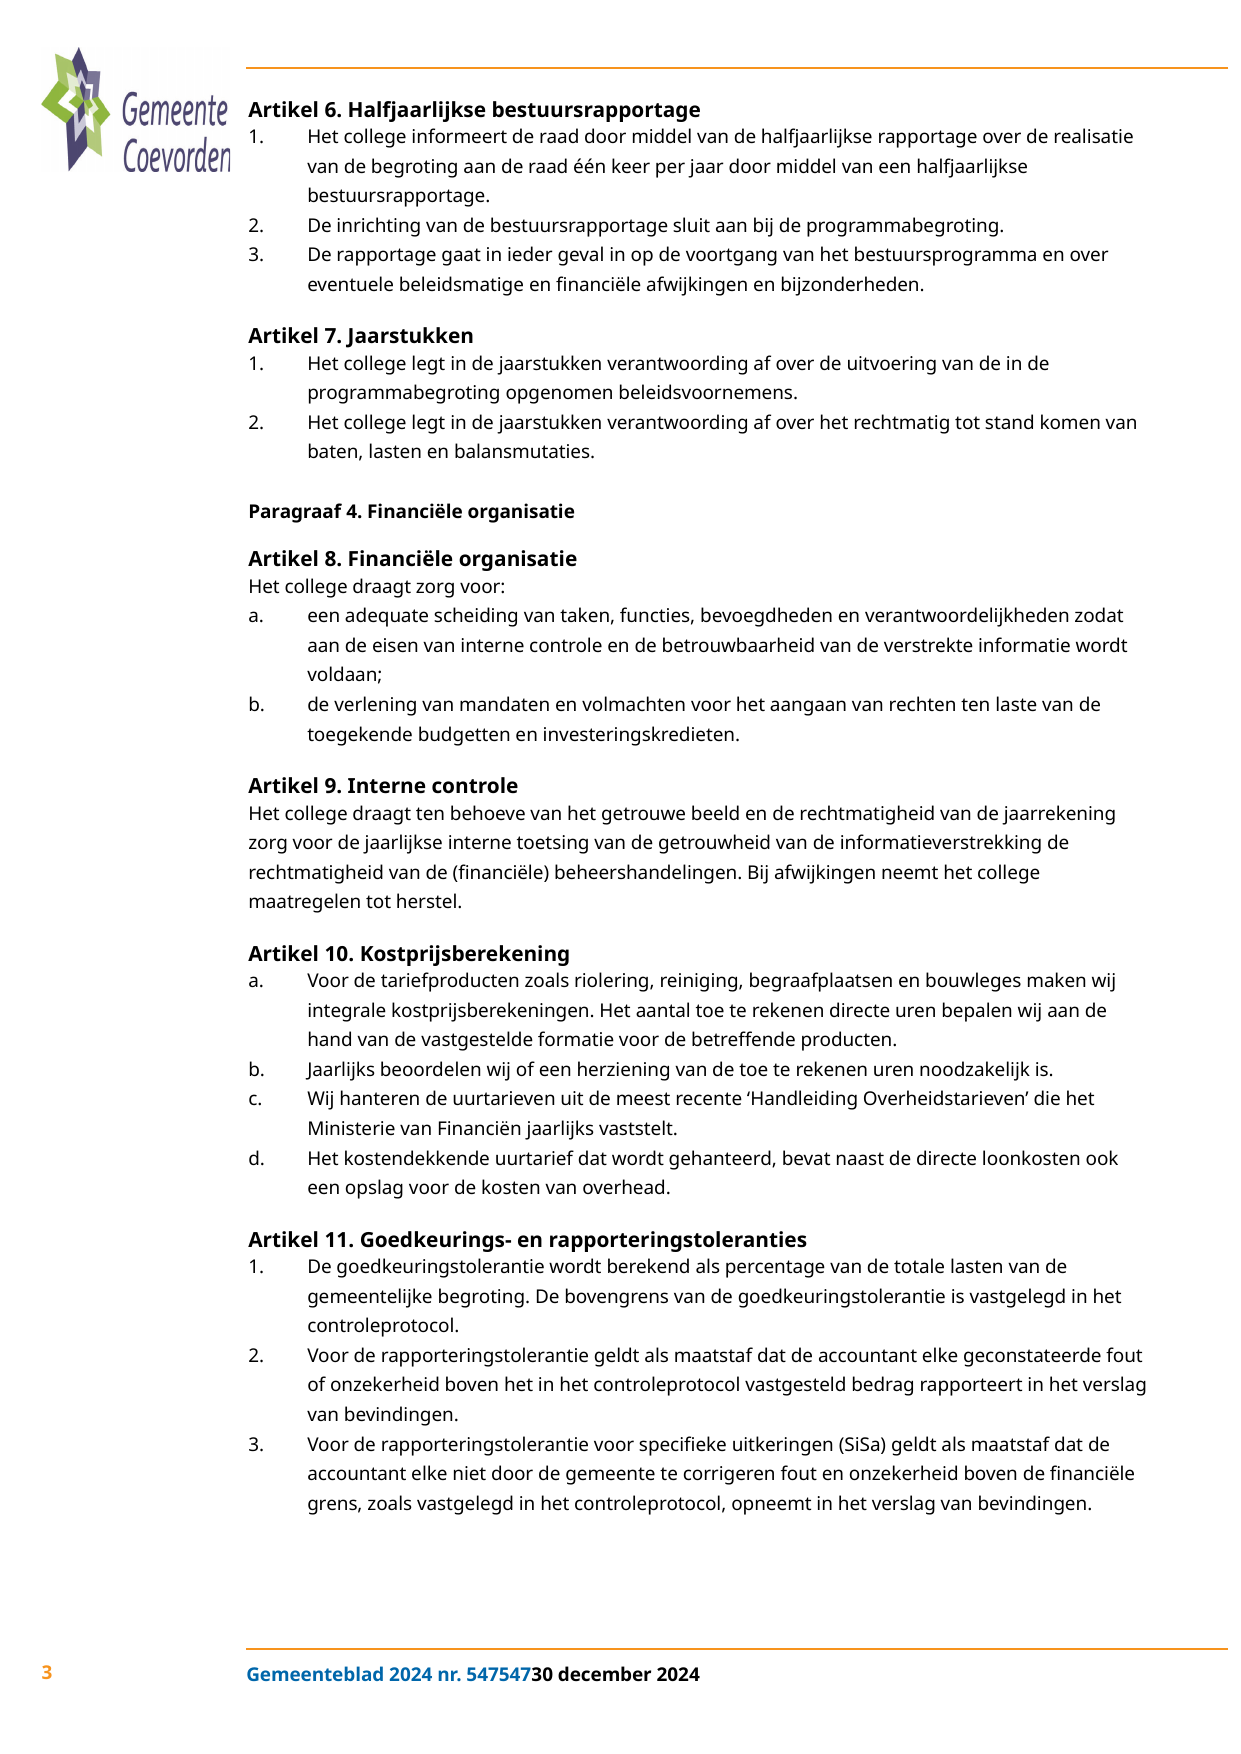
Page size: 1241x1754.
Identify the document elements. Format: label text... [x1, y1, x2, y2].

text Artikel 9. Interne controle [248, 771, 1152, 800]
text Het college draagt zorg voor: [248, 573, 1152, 599]
picture [41, 47, 231, 172]
text Artikel 7. Jaarstukken [248, 322, 1152, 350]
list de verlening van mandaten en volmachten voor het aangaan van rechten ten laste van de toegekende budgetten en investeringskredieten. [248, 691, 1152, 747]
text Paragraaf 4. Financiële organisatie [248, 498, 1152, 524]
list Het kostendekkende uurtarief dat wordt gehanteerd, bevat naast de directe loonkosten ook een opslag voor de kosten van overhead. [248, 1145, 1152, 1200]
list De rapportage gaat in ieder geval in op de voortgang van het bestuursprogramma en over eventuele beleidsmatige en financiële afwijkingen en bijzonderheden. [248, 242, 1152, 297]
list een adequate scheiding van taken, functies, bevoegdheden en verantwoordelijkheden zodat aan de eisen van interne controle en de betrouwbaarheid van de verstrekte informatie wordt voldaan; [248, 602, 1152, 687]
list De goedkeuringstolerantie wordt berekend als percentage van de totale lasten van de gemeentelijke begroting. De bovengrens van de goedkeuringstolerantie is vastgelegd in het controleprotocol. [248, 1253, 1152, 1338]
text Artikel 11. Goedkeurings- en rapporteringstoleranties [248, 1225, 1152, 1253]
list Voor de tariefproducten zoals riolering, reiniging, begraafplaatsen en bouwleges maken wij integrale kostprijsberekeningen. Het aantal toe te rekenen directe uren bepalen wij aan de hand van de vastgestelde formatie voor de betreffende producten. [248, 967, 1152, 1052]
list Jaarlijks beoordelen wij of een herziening van de toe te rekenen uren noodzakelijk is. [248, 1056, 1152, 1082]
list Het college legt in de jaarstukken verantwoording af over de uitvoering van de in de programmabegroting opgenomen beleidsvoornemens. [248, 350, 1152, 405]
text Artikel 8. Financiële organisatie [248, 544, 1152, 573]
list Wij hanteren de uurtarieven uit de meest recente ‘Handleiding Overheidstarieven’ die het Ministerie van Financiën jaarlijks vaststelt. [248, 1086, 1152, 1141]
list Voor de rapporteringstolerantie voor specifieke uitkeringen (SiSa) geldt als maatstaf dat de accountant elke niet door de gemeente te corrigeren fout en onzekerheid boven de financiële grens, zoals vastgelegd in het controleprotocol, opneemt in het verslag van bevindingen. [248, 1431, 1152, 1516]
list Het college informeert de raad door middel van de halfjaarlijkse rapportage over de realisatie van de begroting aan de raad één keer per jaar door middel van een halfjaarlijkse bestuursrapportage. [248, 123, 1152, 208]
text Het college draagt ten behoeve van het getrouwe beeld en de rechtmatigheid van de jaarrekening zorg voor de jaarlijkse interne toetsing van de getrouwheid van de informatieverstrekking de rechtmatigheid van de (financiële) beheershandelingen. Bij afwijkingen neemt het college maatregelen tot herstel. [248, 800, 1152, 914]
text Artikel 10. Kostprijsberekening [248, 939, 1152, 967]
list De inrichting van de bestuursrapportage sluit aan bij de programmabegroting. [248, 212, 1152, 238]
text Artikel 6. Halfjaarlijkse bestuursrapportage [248, 95, 1152, 123]
list Voor de rapporteringstolerantie geldt als maatstaf dat de accountant elke geconstateerde fout of onzekerheid boven het in het controleprotocol vastgesteld bedrag rapporteert in het verslag van bevindingen. [248, 1342, 1152, 1427]
list Het college legt in de jaarstukken verantwoording af over het rechtmatig tot stand komen van baten, lasten en balansmutaties. [248, 409, 1152, 464]
